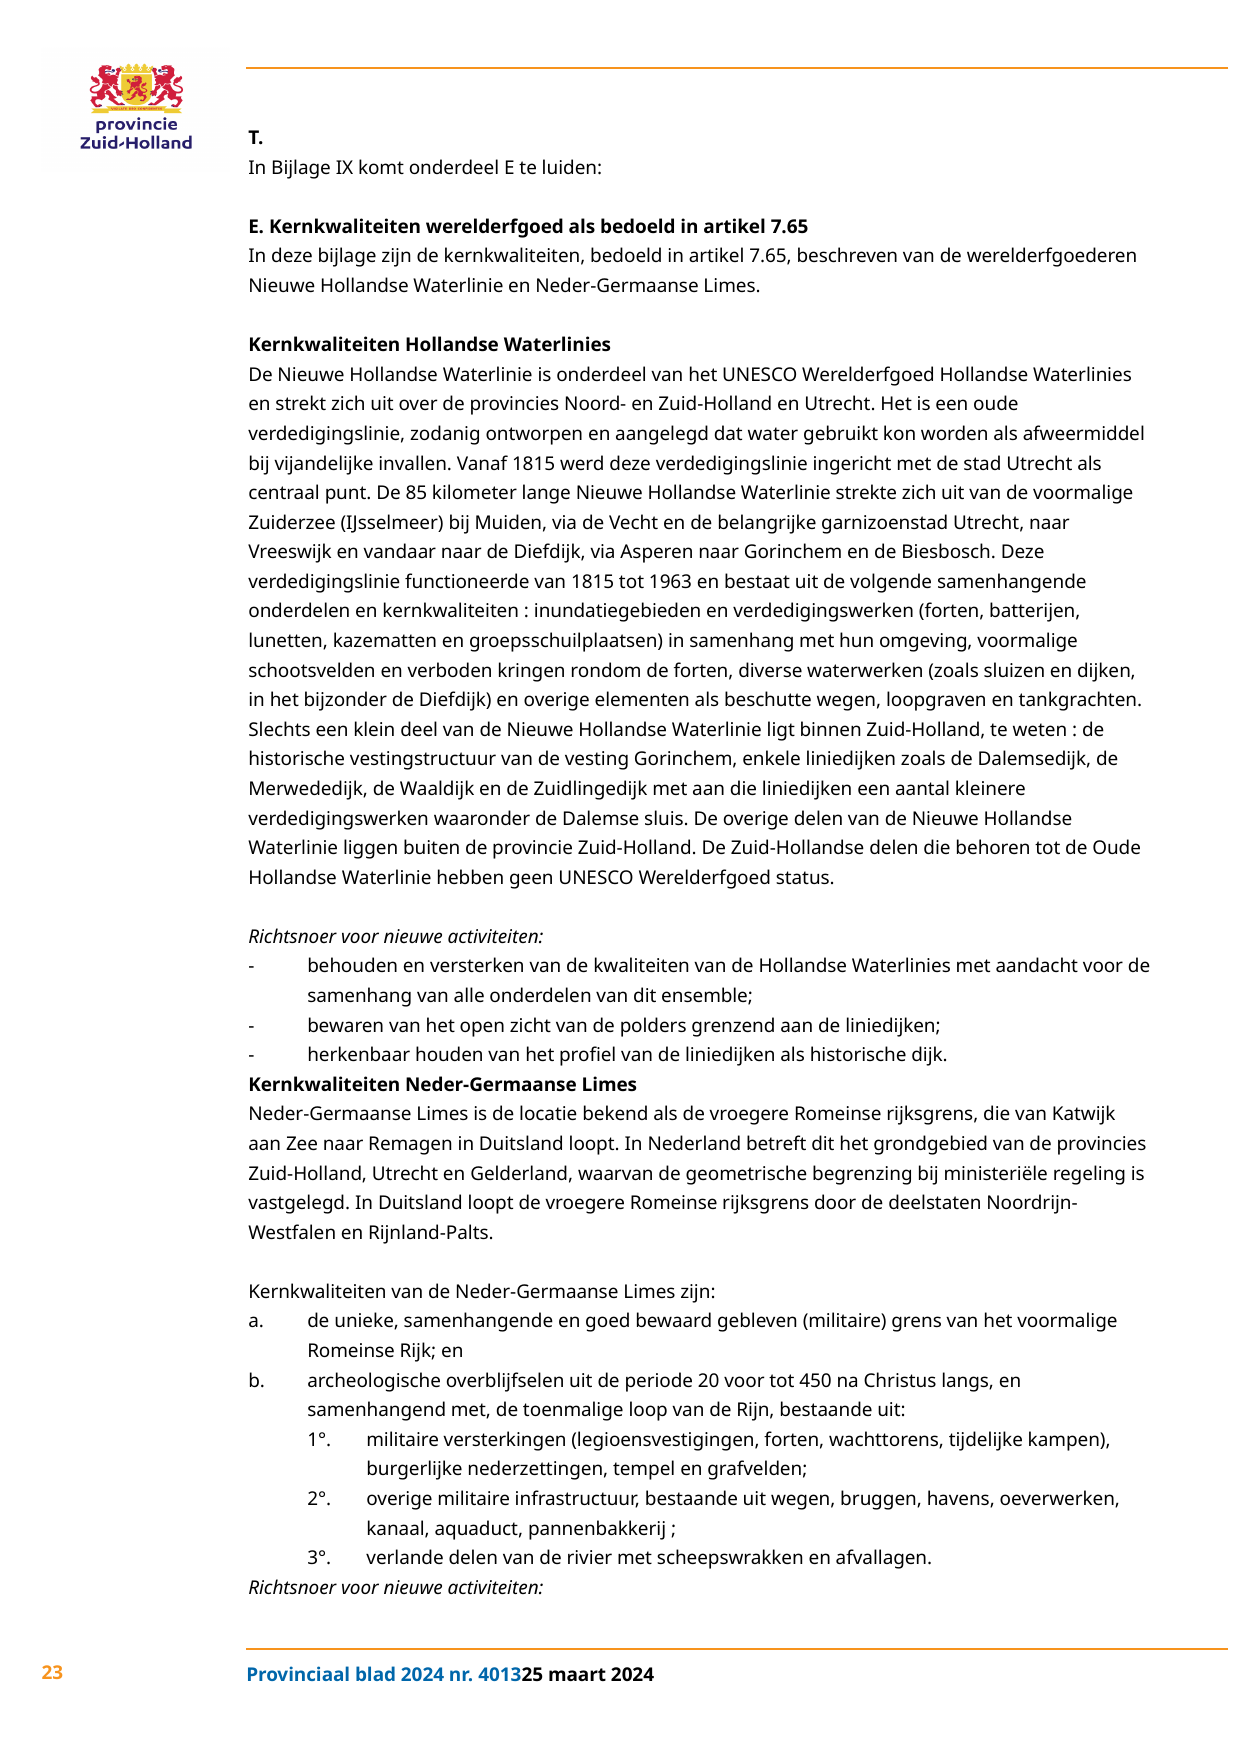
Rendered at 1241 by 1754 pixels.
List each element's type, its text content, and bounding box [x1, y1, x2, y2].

list herkenbaar houden van het profiel van de liniedijken als historische dijk. [248, 1041, 1152, 1067]
text E. Kernkwaliteiten werelderfgoed als bedoeld in artikel 7.65 [248, 213, 1152, 239]
list militaire versterkingen (legioensvestigingen, forten, wachttorens, tijdelijke kampen), burgerlijke nederzettingen, tempel en grafvelden; [307, 1426, 1152, 1481]
list behouden en versterken van de kwaliteiten van de Hollandse Waterlinies met aandacht voor de samenhang van alle onderdelen van dit ensemble; [248, 953, 1152, 1008]
text Richtsnoer voor nieuwe activiteiten: [248, 1574, 1152, 1600]
picture [41, 47, 231, 172]
text De Nieuwe Hollandse Waterlinie is onderdeel van het UNESCO Werelderfgoed Hollandse Waterlinies en strekt zich uit over de provincies Noord- en Zuid-Holland en Utrecht. Het is een oude verdedigingslinie, zodanig ontworpen en aangelegd dat water gebruikt kon worden als afweermiddel bij vijandelijke invallen. Vanaf 1815 werd deze verdedigingslinie ingericht met de stad Utrecht als centraal punt. De 85 kilometer lange Nieuwe Hollandse Waterlinie strekte zich uit van de voormalige Zuiderzee (IJsselmeer) bij Muiden, via de Vecht en de belangrijke garnizoenstad Utrecht, naar Vreeswijk en vandaar naar de Diefdijk, via Asperen naar Gorinchem en de Biesbosch. Deze verdedigingslinie functioneerde van 1815 tot 1963 en bestaat uit de volgende samenhangende onderdelen en kernkwaliteiten : inundatiegebieden en verdedigingswerken (forten, batterijen, lunetten, kazematten en groepsschuilplaatsen) in samenhang met hun omgeving, voormalige schootsvelden en verboden kringen rondom de forten, diverse waterwerken (zoals sluizen en dijken, in het bijzonder de Diefdijk) en overige elementen als beschutte wegen, loopgraven en tankgrachten. Slechts een klein deel van de Nieuwe Hollandse Waterlinie ligt binnen Zuid-Holland, te weten : de historische vestingstructuur van de vesting Gorinchem, enkele liniedijken zoals de Dalemsedijk, de Merwededijk, de Waaldijk en de Zuidlingedijk met aan die liniedijken een aantal kleinere verdedigingswerken waaronder de Dalemse sluis. De overige delen van de Nieuwe Hollandse Waterlinie liggen buiten de provincie Zuid-Holland. De Zuid-Hollandse delen die behoren tot de Oude Hollandse Waterlinie hebben geen UNESCO Werelderfgoed status. [248, 361, 1152, 890]
text Kernkwaliteiten Neder-Germaanse Limes [248, 1071, 1152, 1097]
text Kernkwaliteiten Hollandse Waterlinies [248, 331, 1152, 357]
list verlande delen van de rivier met scheepswrakken en afvallagen. [307, 1544, 1152, 1570]
list de unieke, samenhangende en goed bewaard gebleven (militaire) grens van het voormalige Romeinse Rijk; en [248, 1308, 1152, 1363]
text In deze bijlage zijn de kernkwaliteiten, bedoeld in artikel 7.65, beschreven van de werelderfgoederen Nieuwe Hollandse Waterlinie en Neder-Germaanse Limes. [248, 243, 1152, 298]
list overige militaire infrastructuur, bestaande uit wegen, bruggen, havens, oeverwerken, kanaal, aquaduct, pannenbakkerij ; [307, 1485, 1152, 1541]
text Kernkwaliteiten van de Neder-Germaanse Limes zijn: [248, 1278, 1152, 1304]
text In Bijlage IX komt onderdeel E te luiden: [248, 154, 1152, 180]
text Neder-Germaanse Limes is de locatie bekend als de vroegere Romeinse rijksgrens, die van Katwijk aan Zee naar Remagen in Duitsland loopt. In Nederland betreft dit het grondgebied van de provincies Zuid-Holland, Utrecht en Gelderland, waarvan de geometrische begrenzing bij ministeriële regeling is vastgelegd. In Duitsland loopt de vroegere Romeinse rijksgrens door de deelstaten Noordrijn-Westfalen en Rijnland-Palts. [248, 1101, 1152, 1245]
text Richtsnoer voor nieuwe activiteiten: [248, 923, 1152, 949]
list bewaren van het open zicht van de polders grenzend aan de liniedijken; [248, 1012, 1152, 1038]
list archeologische overblijfselen uit de periode 20 voor tot 450 na Christus langs, en samenhangend met, de toenmalige loop van de Rijn, bestaande uit: [248, 1367, 1152, 1422]
text T. [248, 124, 1152, 150]
